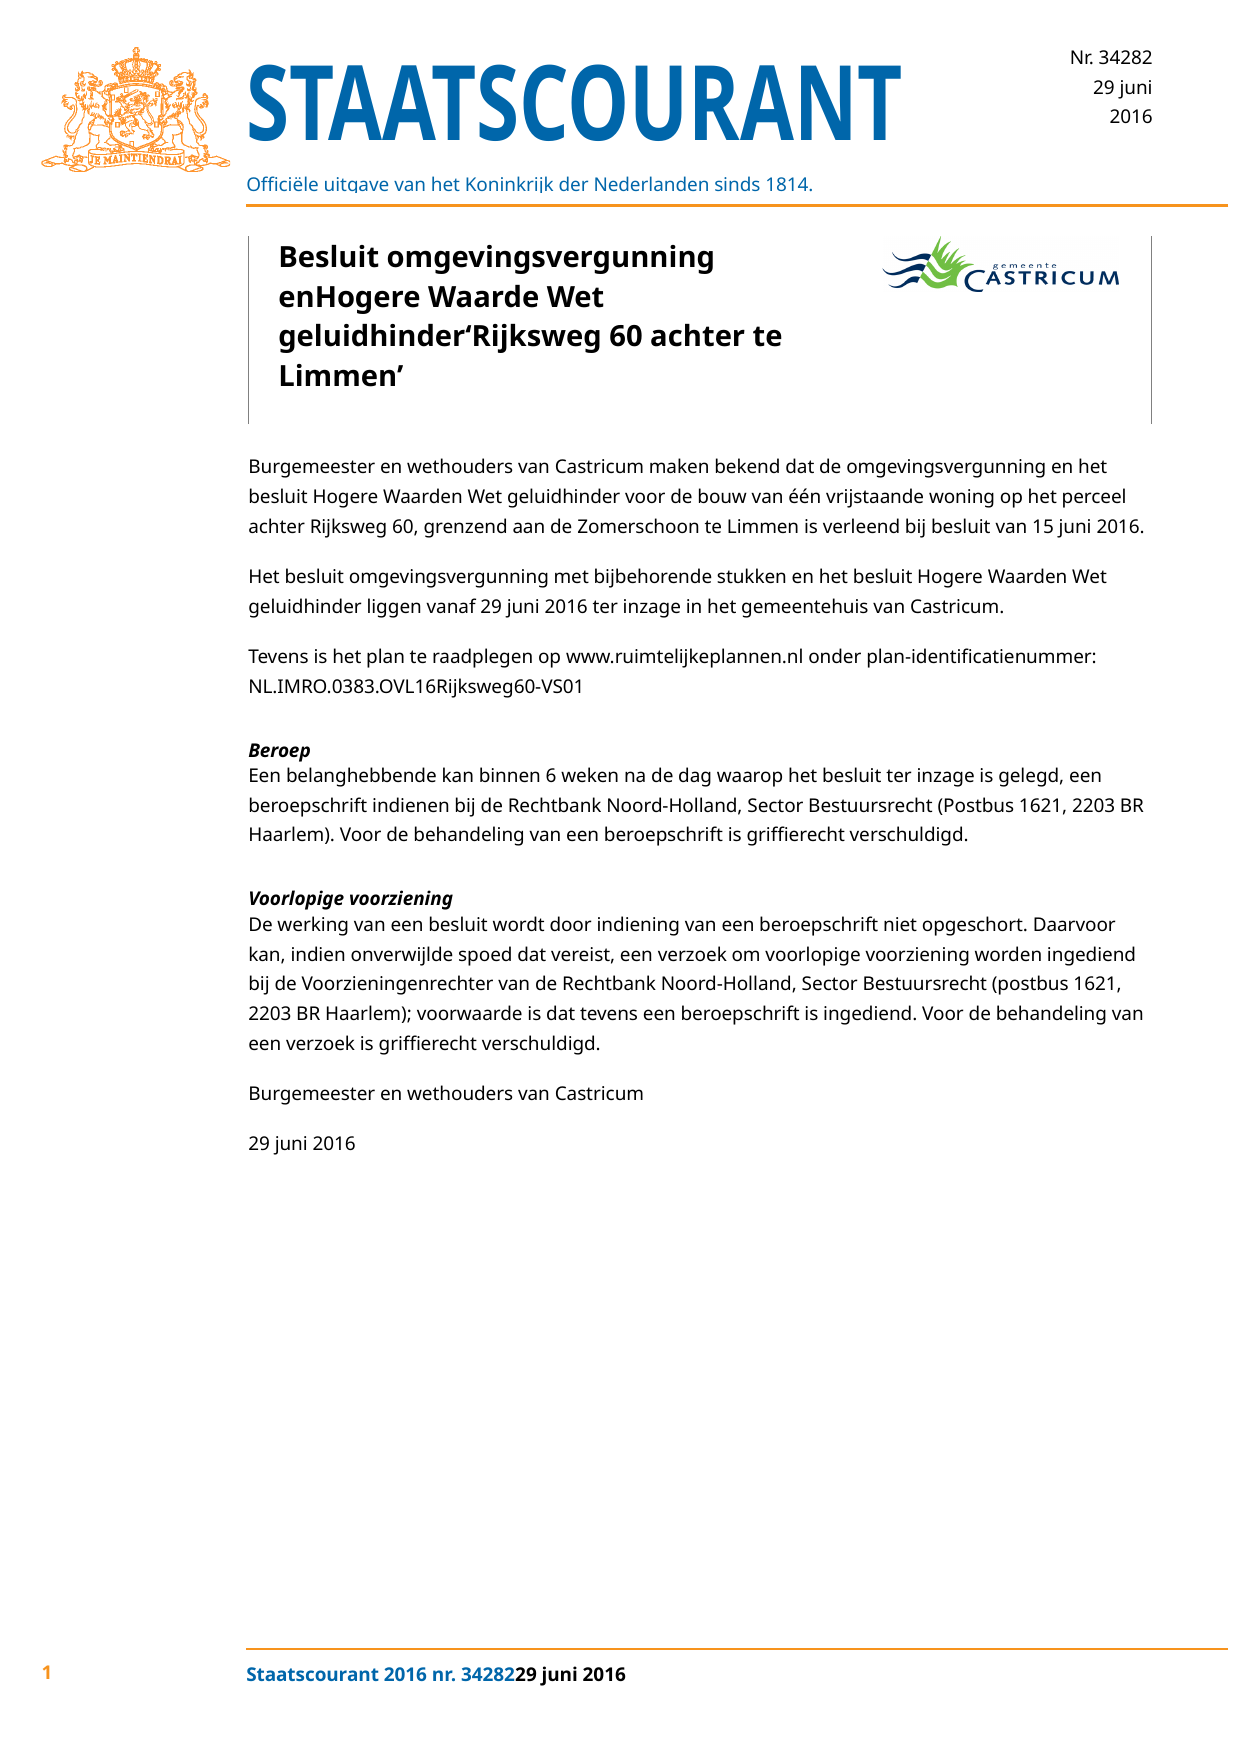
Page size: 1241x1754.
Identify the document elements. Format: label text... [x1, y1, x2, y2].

table_header [850, 236, 1151, 424]
table_header Besluit omgevingsvergunning enHogere Waarde Wet geluidhinder‘Rijksweg 60 achter te Limmen’ [249, 236, 850, 424]
picture [41, 47, 231, 172]
text De werking van een besluit wordt door indiening van een beroepschrift niet opgeschort. Daarvoor kan, indien onverwijlde spoed dat vereist, een verzoek om voorlopige voorziening worden ingediend bij de Voorzieningenrechter van de Rechtbank Noord-Holland, Sector Bestuursrecht (postbus 1621, 2203 BR Haarlem); voorwaarde is dat tevens een beroepschrift is ingediend. Voor de behandeling van een verzoek is griffierecht verschuldigd. [248, 911, 1152, 1055]
picture [882, 236, 1119, 292]
text Burgemeester en wethouders van Castricum maken bekend dat de omgevingsvergunning en het besluit Hogere Waarden Wet geluidhinder voor de bouw van één vrijstaande woning op het perceel achter Rijksweg 60, grenzend aan de Zomerschoon te Limmen is verleend bij besluit van 15 juni 2016. [248, 454, 1152, 538]
text Tevens is het plan te raadplegen op www.ruimtelijkeplannen.nl onder plan-identificatienummer: NL.IMRO.0383.OVL16Rijksweg60-VS01 [248, 643, 1152, 698]
text Een belanghebbende kan binnen 6 weken na de dag waarop het besluit ter inzage is gelegd, een beroepschrift indienen bij de Rechtbank Noord-Holland, Sector Bestuursrecht (Postbus 1621, 2203 BR Haarlem). Voor de behandeling van een beroepschrift is griffierecht verschuldigd. [248, 762, 1152, 847]
text Het besluit omgevingsvergunning met bijbehorende stukken en het besluit Hogere Waarden Wet geluidhinder liggen vanaf 29 juni 2016 ter inzage in het gemeentehuis van Castricum. [248, 563, 1152, 618]
text 29 juni 2016 [248, 1131, 1152, 1156]
text Burgemeester en wethouders van Castricum [248, 1080, 1152, 1106]
text Voorlopige voorziening [248, 886, 1152, 911]
text Beroep [248, 737, 1152, 762]
